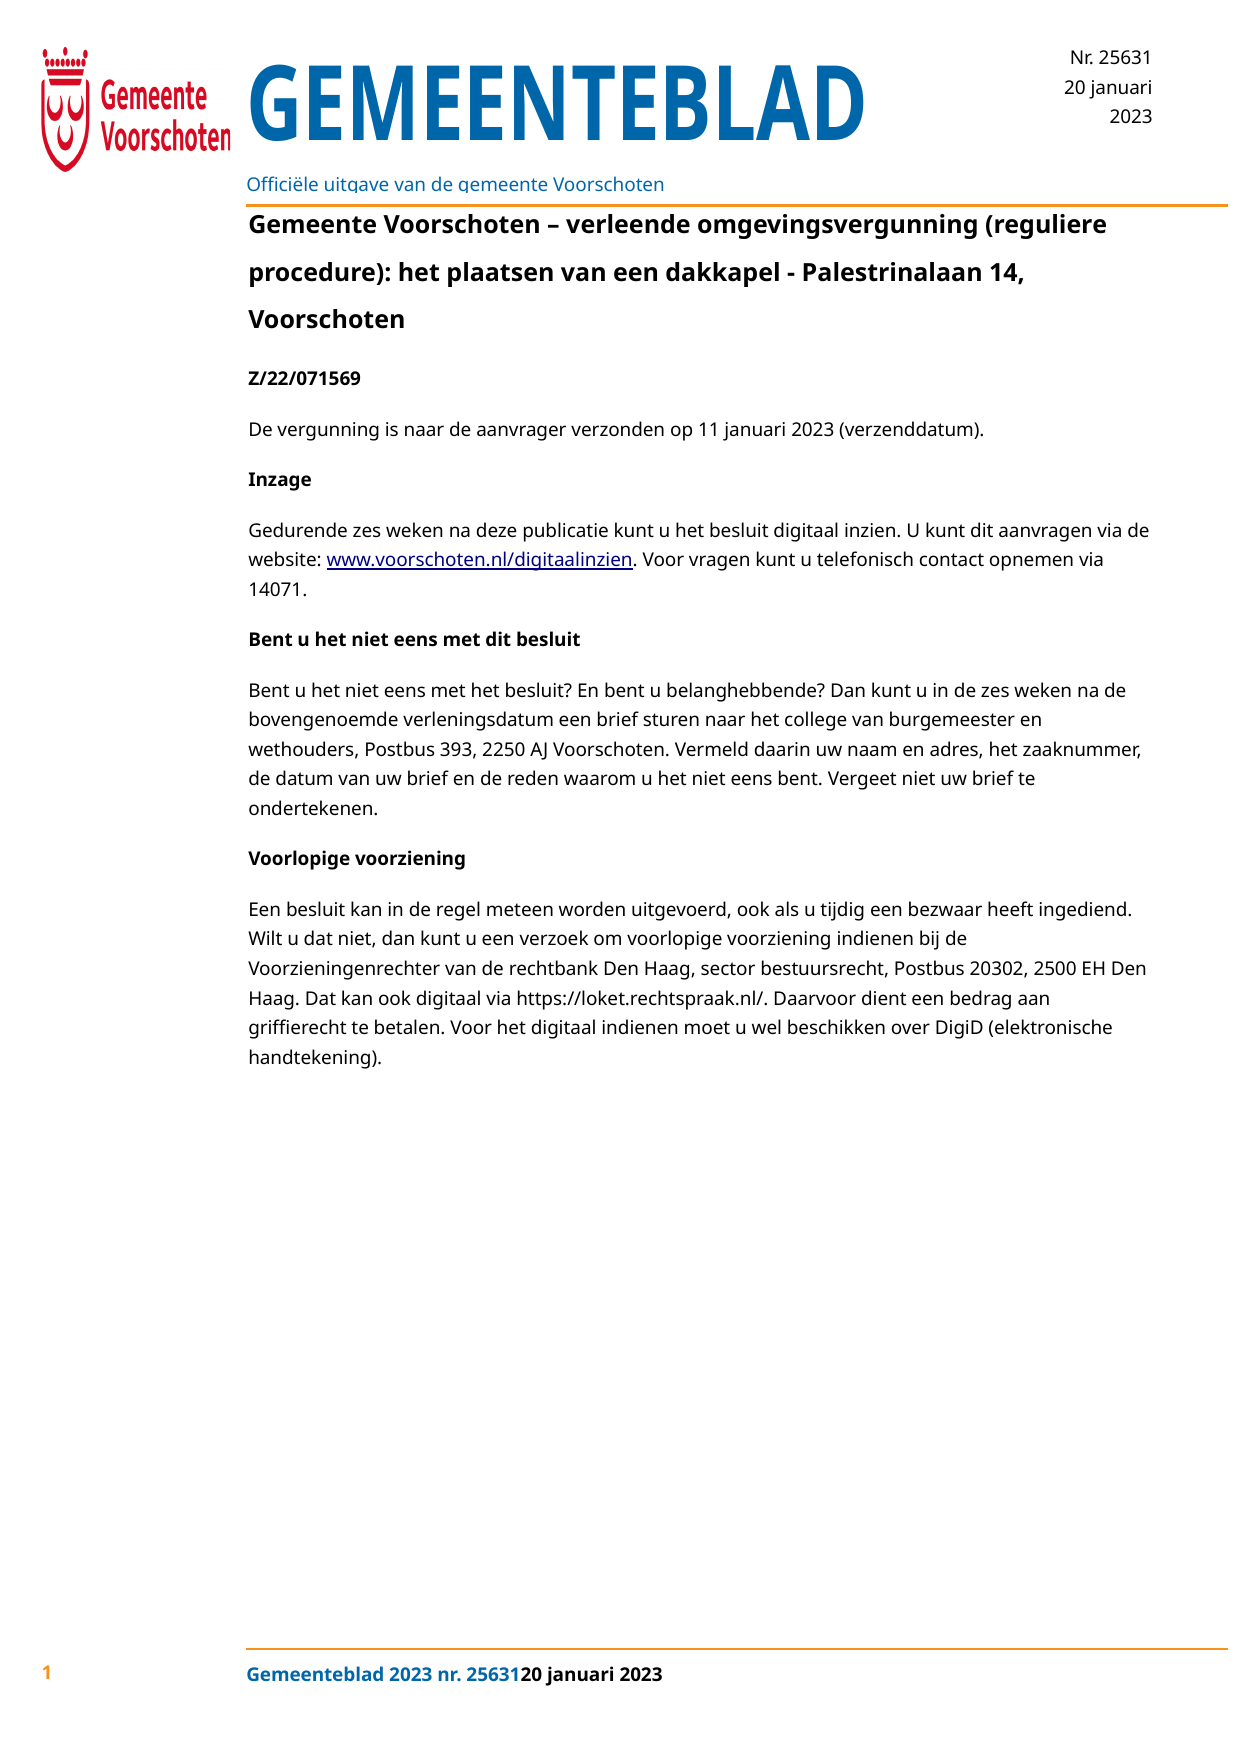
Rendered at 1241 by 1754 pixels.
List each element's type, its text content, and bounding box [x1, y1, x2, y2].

picture [41, 47, 231, 172]
text Z/22/071569 [248, 366, 1152, 391]
text Bent u het niet eens met dit besluit [248, 626, 1152, 652]
text Een besluit kan in de regel meteen worden uitgevoerd, ook als u tijdig een bezwaar heeft ingediend. Wilt u dat niet, dan kunt u een verzoek om voorlopige voorziening indienen bij de Voorzieningenrechter van de rechtbank Den Haag, sector bestuursrecht, Postbus 20302, 2500 EH Den Haag. Dat kan ook digitaal via https://loket.rechtspraak.nl/. Daarvoor dient een bedrag aan griffierecht te betalen. Voor het digitaal indienen moet u wel beschikken over DigiD (elektronische handtekening). [248, 896, 1152, 1069]
text Voorlopige voorziening [248, 846, 1152, 871]
text Gemeente Voorschoten – verleende omgevingsvergunning (reguliere procedure): het plaatsen van een dakkapel - Palestrinalaan 14, Voorschoten [248, 207, 1152, 336]
text Gedurende zes weken na deze publicatie kunt u het besluit digitaal inzien. U kunt dit aanvragen via de website: www.voorschoten.nl/digitaalinzien. Voor vragen kunt u telefonisch contact opnemen via 14071. [248, 517, 1152, 602]
text Inzage [248, 466, 1152, 492]
text Bent u het niet eens met het besluit? En bent u belanghebbende? Dan kunt u in de zes weken na de bovengenoemde verleningsdatum een brief sturen naar het college van burgemeester en wethouders, Postbus 393, 2250 AJ Voorschoten. Vermeld daarin uw naam en adres, het zaaknummer, de datum van uw brief en de reden waarom u het niet eens bent. Vergeet niet uw brief te ondertekenen. [248, 677, 1152, 821]
text De vergunning is naar de aanvrager verzonden op 11 januari 2023 (verzenddatum). [248, 416, 1152, 442]
